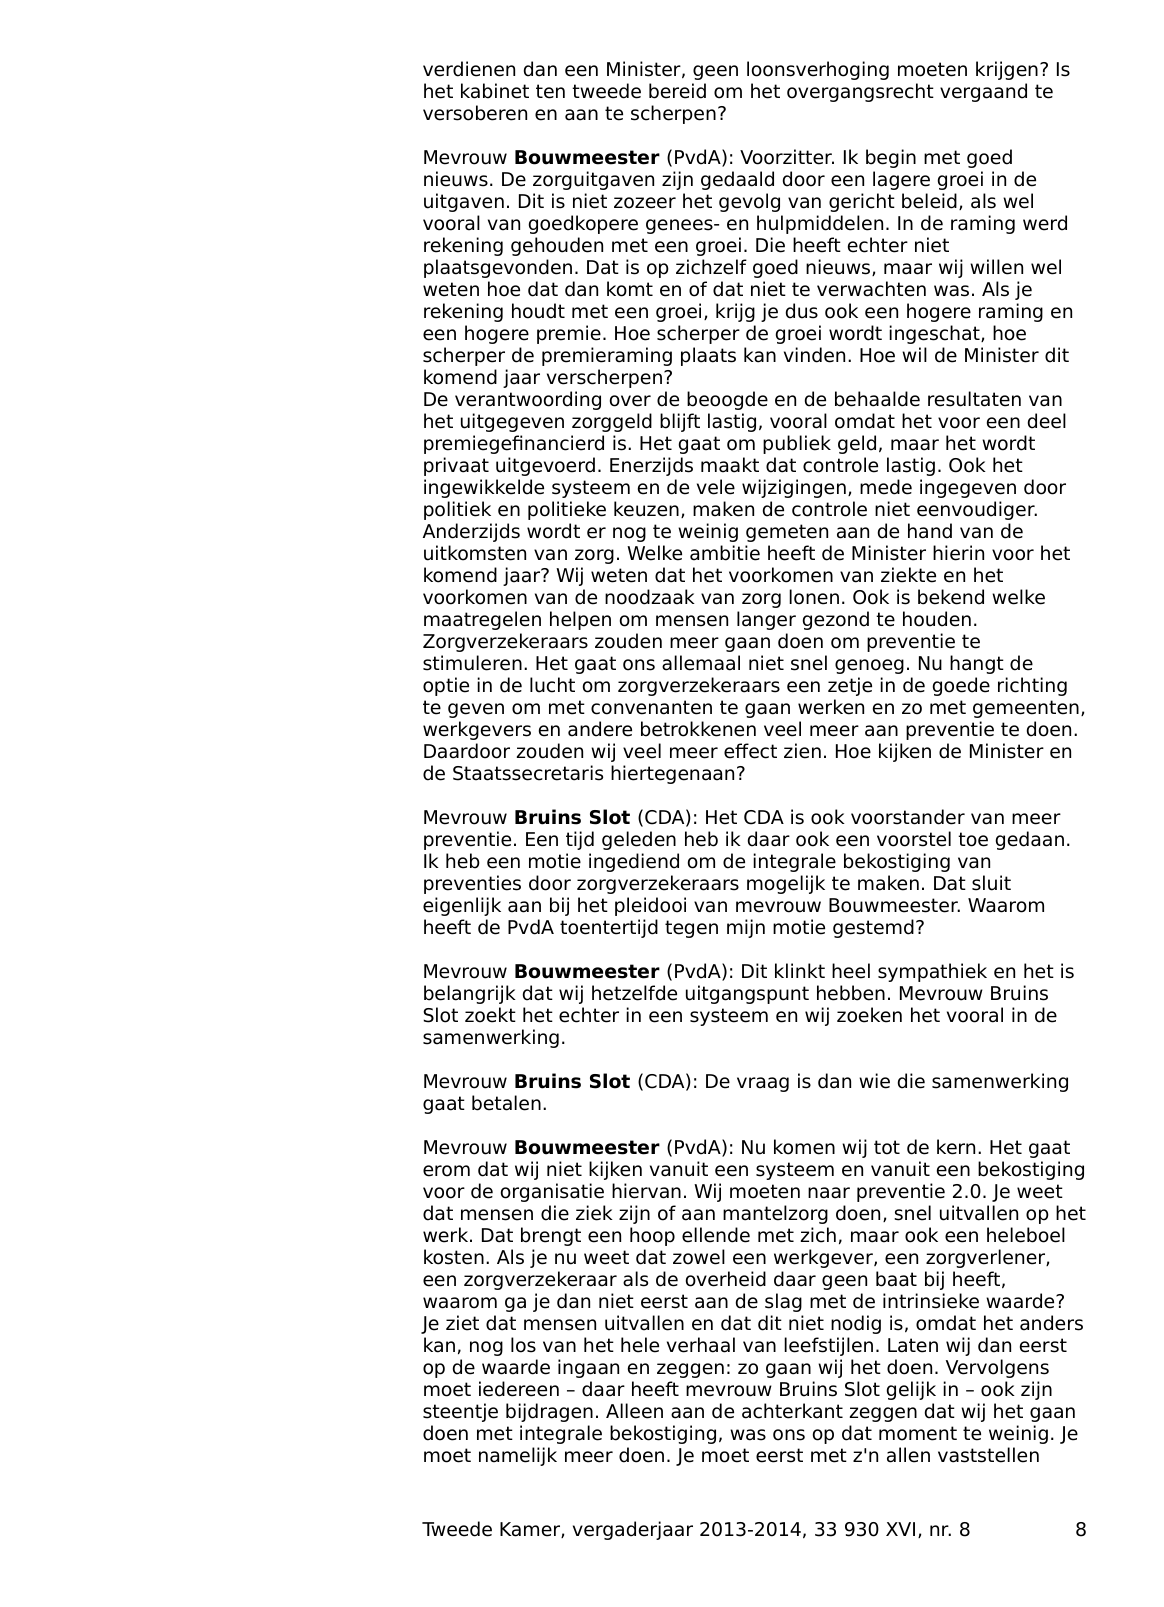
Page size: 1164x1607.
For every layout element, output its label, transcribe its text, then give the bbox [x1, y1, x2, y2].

text Mevrouw Bouwmeester (PvdA): Nu komen wij tot de kern. Het gaat erom dat wij niet kijken vanuit een systeem en vanuit een bekostiging voor de organisatie hiervan. Wij moeten naar preventie 2.0. Je weet dat mensen die ziek zijn of aan mantelzorg doen, snel uitvallen op het werk. Dat brengt een hoop ellende met zich, maar ook een heleboel kosten. Als je nu weet dat zowel een werkgever, een zorgverlener, een zorgverzekeraar als de overheid daar geen baat bij heeft, waarom ga je dan niet eerst aan de slag met de intrinsieke waarde? Je ziet dat mensen uitvallen en dat dit niet nodig is, omdat het anders kan, nog los van het hele verhaal van leefstijlen. Laten wij dan eerst op de waarde ingaan en zeggen: zo gaan wij het doen. Vervolgens moet iedereen – daar heeft mevrouw Bruins Slot gelijk in – ook zijn steentje bijdragen. Alleen aan de achterkant zeggen dat wij het gaan doen met integrale bekostiging, was ons op dat moment te weinig. Je moet namelijk meer doen. Je moet eerst met z'n allen vaststellen [422, 1137, 1087, 1467]
text Mevrouw Bouwmeester (PvdA): Dit klinkt heel sympathiek en het is belangrijk dat wij hetzelfde uitgangspunt hebben. Mevrouw Bruins Slot zoekt het echter in een systeem en wij zoeken het vooral in de samenwerking. [422, 961, 1087, 1049]
text Mevrouw Bruins Slot (CDA): Het CDA is ook voorstander van meer preventie. Een tijd geleden heb ik daar ook een voorstel toe gedaan. Ik heb een motie ingediend om de integrale bekostiging van preventies door zorgverzekeraars mogelijk te maken. Dat sluit eigenlijk aan bij het pleidooi van mevrouw Bouwmeester. Waarom heeft de PvdA toentertijd tegen mijn motie gestemd? [422, 807, 1087, 939]
text verdienen dan een Minister, geen loonsverhoging moeten krijgen? Is het kabinet ten tweede bereid om het overgangsrecht vergaand te versoberen en aan te scherpen? [422, 59, 1087, 125]
text Mevrouw Bouwmeester (PvdA): Voorzitter. Ik begin met goed nieuws. De zorguitgaven zijn gedaald door een lagere groei in de uitgaven. Dit is niet zozeer het gevolg van gericht beleid, als wel vooral van goedkopere genees- en hulpmiddelen. In de raming werd rekening gehouden met een groei. Die heeft echter niet plaatsgevonden. Dat is op zichzelf goed nieuws, maar wij willen wel weten hoe dat dan komt en of dat niet te verwachten was. Als je rekening houdt met een groei, krijg je dus ook een hogere raming en een hogere premie. Hoe scherper de groei wordt ingeschat, hoe scherper de premieraming plaats kan vinden. Hoe wil de Minister dit komend jaar verscherpen? [422, 147, 1087, 389]
text Mevrouw Bruins Slot (CDA): De vraag is dan wie die samenwerking gaat betalen. [422, 1071, 1087, 1115]
text De verantwoording over de beoogde en de behaalde resultaten van het uitgegeven zorggeld blijft lastig, vooral omdat het voor een deel premiegefinancierd is. Het gaat om publiek geld, maar het wordt privaat uitgevoerd. Enerzijds maakt dat controle lastig. Ook het ingewikkelde systeem en de vele wijzigingen, mede ingegeven door politiek en politieke keuzen, maken de controle niet eenvoudiger. Anderzijds wordt er nog te weinig gemeten aan de hand van de uitkomsten van zorg. Welke ambitie heeft de Minister hierin voor het komend jaar? Wij weten dat het voorkomen van ziekte en het voorkomen van de noodzaak van zorg lonen. Ook is bekend welke maatregelen helpen om mensen langer gezond te houden. Zorgverzekeraars zouden meer gaan doen om preventie te stimuleren. Het gaat ons allemaal niet snel genoeg. Nu hangt de optie in de lucht om zorgverzekeraars een zetje in de goede richting te geven om met convenanten te gaan werken en zo met gemeenten, werkgevers en andere betrokkenen veel meer aan preventie te doen. Daardoor zouden wij veel meer effect zien. Hoe kijken de Minister en de Staatssecretaris hiertegenaan? [422, 389, 1087, 784]
